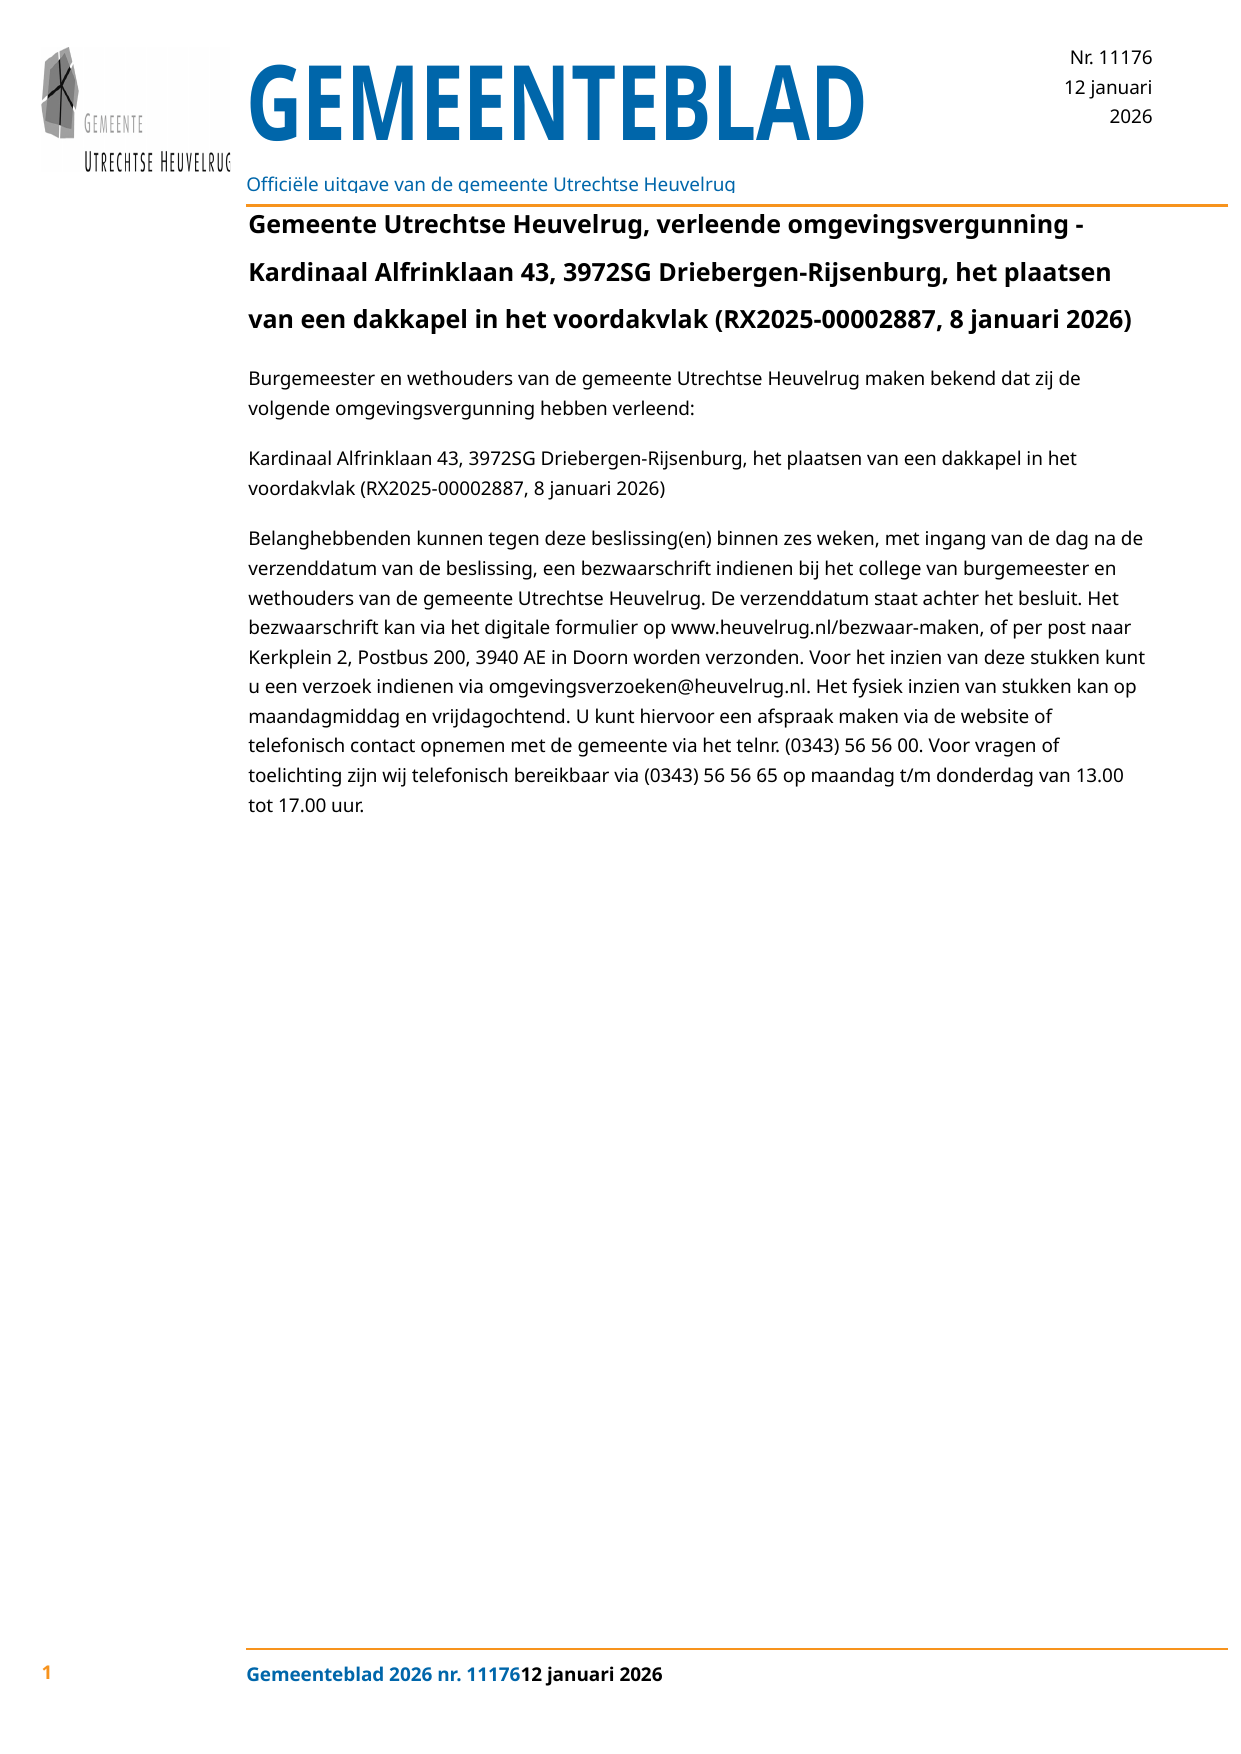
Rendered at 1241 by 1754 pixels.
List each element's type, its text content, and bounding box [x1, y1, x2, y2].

text Belanghebbenden kunnen tegen deze beslissing(en) binnen zes weken, met ingang van de dag na de verzenddatum van de beslissing, een bezwaarschrift indienen bij het college van burgemeester en wethouders van de gemeente Utrechtse Heuvelrug. De verzenddatum staat achter het besluit. Het bezwaarschrift kan via het digitale formulier op www.heuvelrug.nl/bezwaar-maken, of per post naar Kerkplein 2, Postbus 200, 3940 AE in Doorn worden verzonden. Voor het inzien van deze stukken kunt u een verzoek indienen via omgevingsverzoeken@heuvelrug.nl. Het fysiek inzien van stukken kan op maandagmiddag en vrijdagochtend. U kunt hiervoor een afspraak maken via de website of telefonisch contact opnemen met de gemeente via het telnr. (0343) 56 56 00. Voor vragen of toelichting zijn wij telefonisch bereikbaar via (0343) 56 56 65 op maandag t/m donderdag van 13.00 tot 17.00 uur. [248, 526, 1152, 817]
text Kardinaal Alfrinklaan 43, 3972SG Driebergen-Rijsenburg, het plaatsen van een dakkapel in het voordakvlak (RX2025-00002887, 8 januari 2026) [248, 446, 1152, 501]
text Burgemeester en wethouders van de gemeente Utrechtse Heuvelrug maken bekend dat zij de volgende omgevingsvergunning hebben verleend: [248, 366, 1152, 421]
text Gemeente Utrechtse Heuvelrug, verleende omgevingsvergunning - Kardinaal Alfrinklaan 43, 3972SG Driebergen-Rijsenburg, het plaatsen van een dakkapel in het voordakvlak (RX2025-00002887, 8 januari 2026) [248, 207, 1152, 336]
picture [41, 47, 231, 172]
